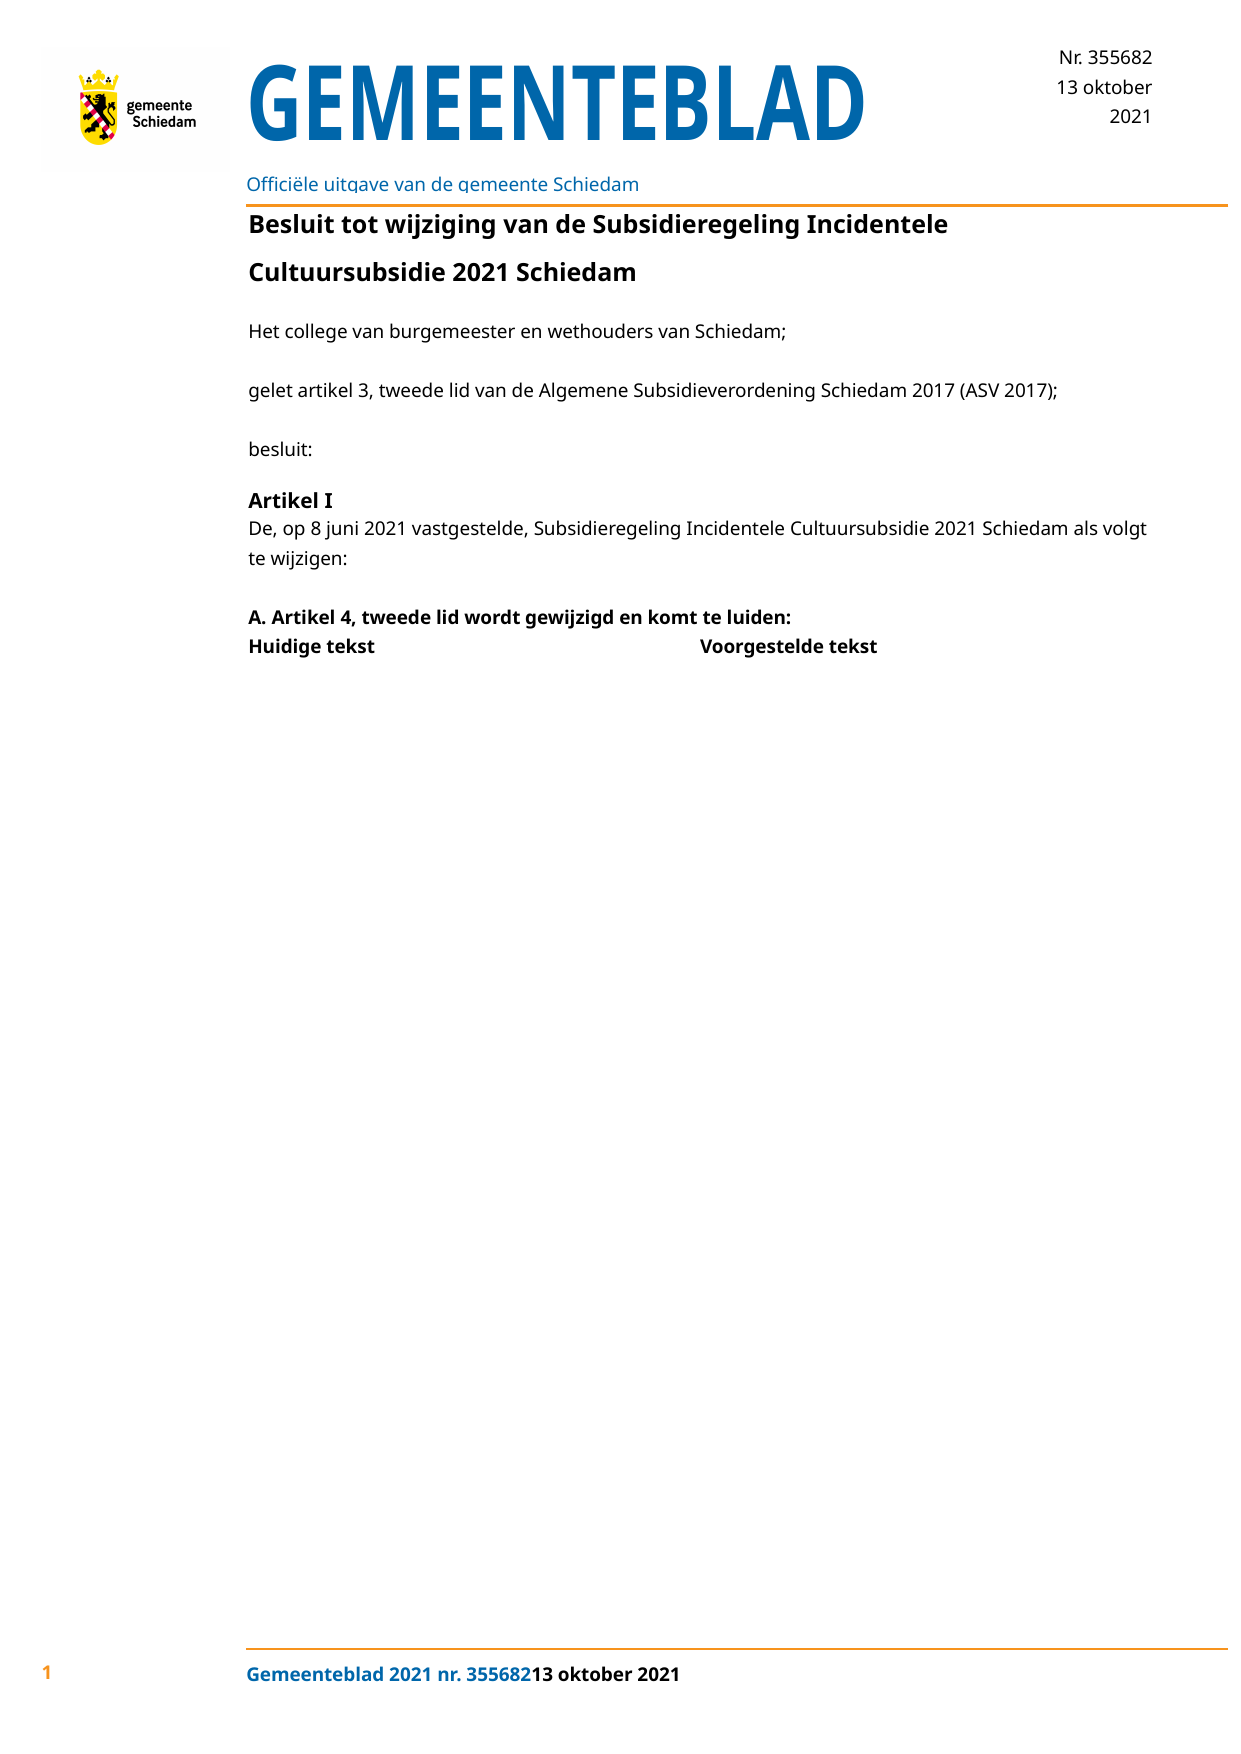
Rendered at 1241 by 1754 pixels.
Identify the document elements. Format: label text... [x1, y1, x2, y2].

text De, op 8 juni 2021 vastgestelde, Subsidieregeling Incidentele Cultuursubsidie 2021 Schiedam als volgt te wijzigen: [248, 515, 1152, 570]
picture [41, 47, 231, 172]
text Het college van burgemeester en wethouders van Schiedam; [248, 318, 1152, 344]
text A. Artikel 4, tweede lid wordt gewijzigd en komt te luiden: [248, 604, 1152, 629]
text gelet artikel 3, tweede lid van de Algemene Subsidieverordening Schiedam 2017 (ASV 2017); [248, 377, 1152, 403]
text Besluit tot wijziging van de Subsidieregeling Incidentele Cultuursubsidie 2021 Schiedam [248, 207, 1152, 288]
text besluit: [248, 436, 1152, 462]
text Artikel I [248, 487, 1152, 515]
table_header Huidige tekst [248, 634, 700, 659]
table_header Voorgestelde tekst [700, 634, 1152, 659]
